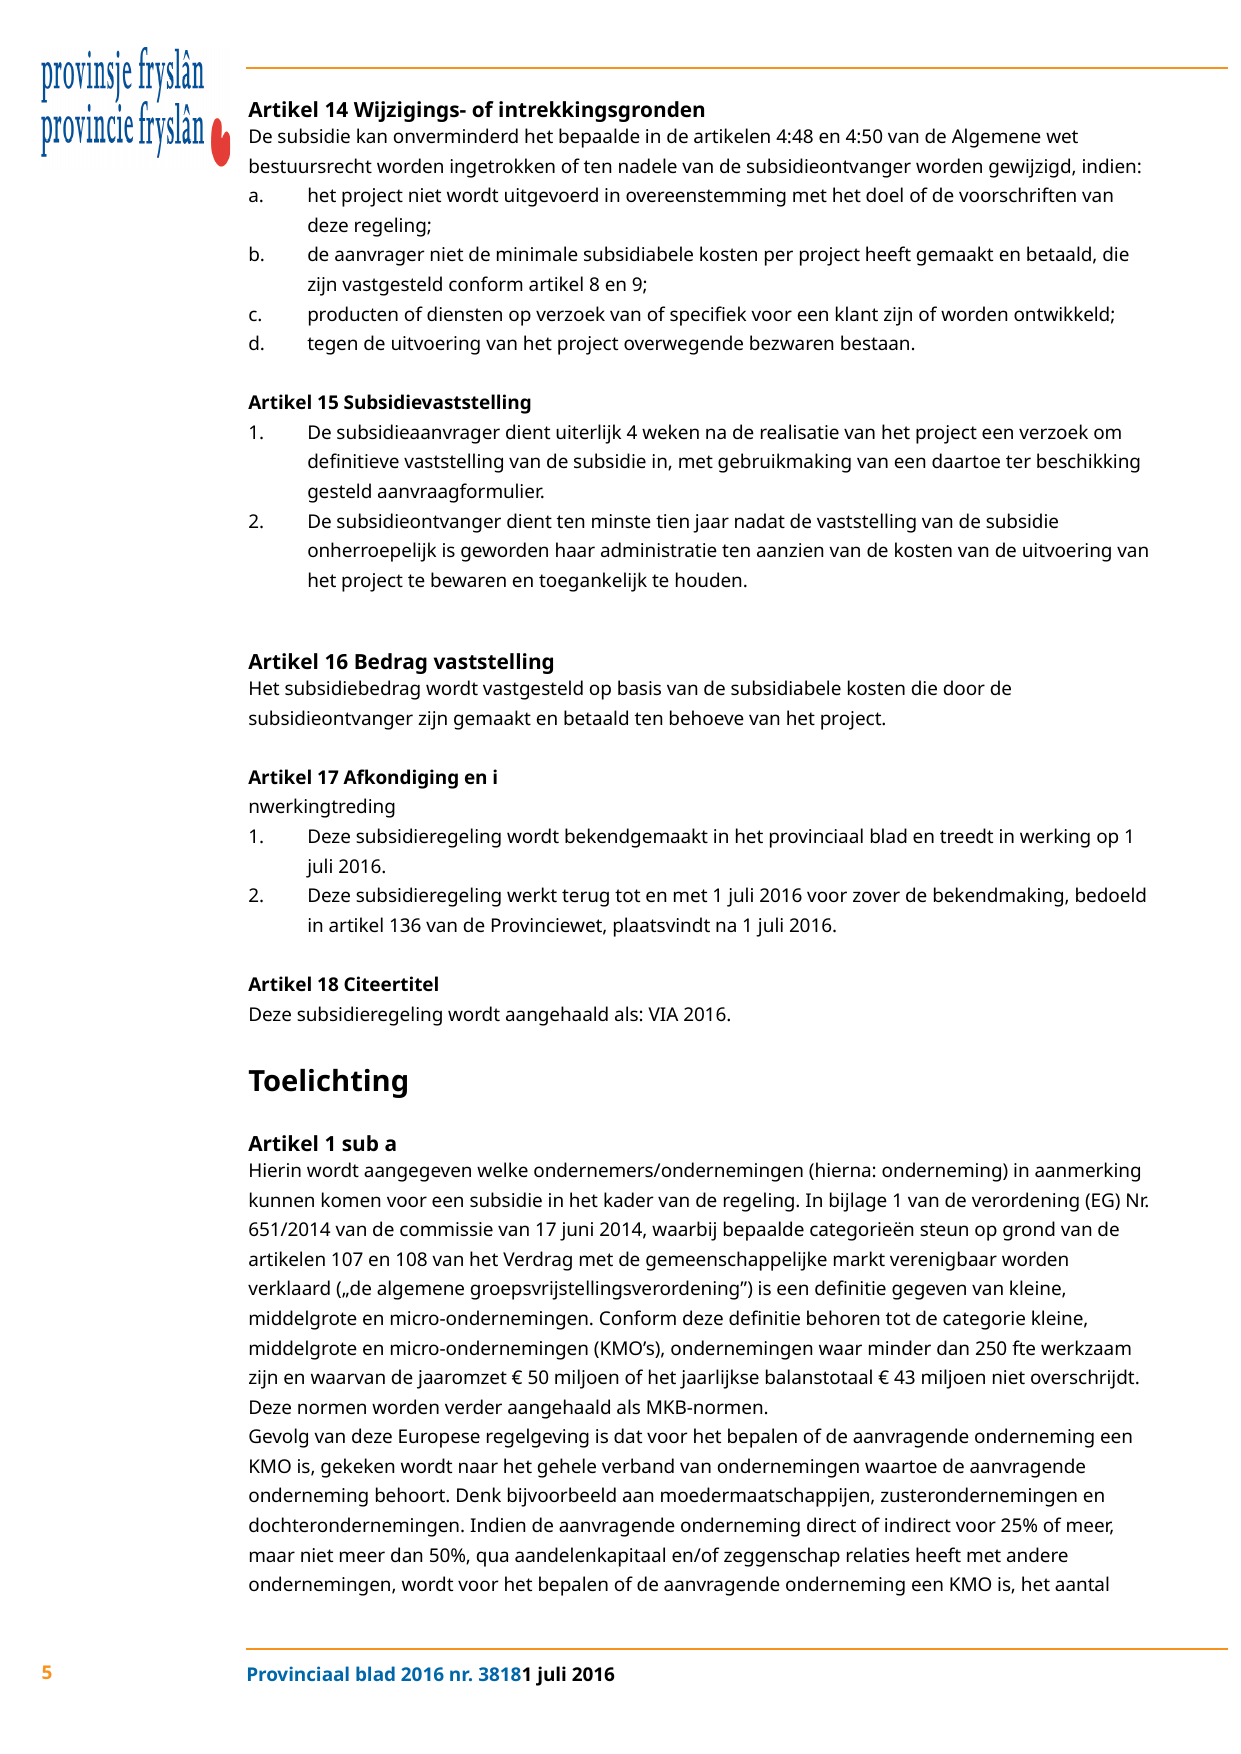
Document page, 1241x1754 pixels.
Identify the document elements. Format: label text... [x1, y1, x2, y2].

text nwerkingtreding [248, 794, 1152, 819]
list Deze subsidieregeling wordt bekendgemaakt in het provinciaal blad en treedt in werking op 1 juli 2016. [248, 823, 1152, 879]
list de aanvrager niet de minimale subsidiabele kosten per project heeft gemaakt en betaald, die zijn vastgesteld conform artikel 8 en 9; [248, 242, 1152, 297]
list Deze subsidieregeling werkt terug tot en met 1 juli 2016 voor zover de bekendmaking, bedoeld in artikel 136 van de Provinciewet, plaatsvindt na 1 juli 2016. [248, 882, 1152, 938]
text De subsidie kan onverminderd het bepaalde in de artikelen 4:48 en 4:50 van de Algemene wet bestuursrecht worden ingetrokken of ten nadele van de subsidieontvanger worden gewijzigd, indien: [248, 123, 1152, 178]
list tegen de uitvoering van het project overwegende bezwaren bestaan. [248, 330, 1152, 356]
text Artikel 1 sub a [248, 1129, 1152, 1157]
text Deze subsidieregeling wordt aangehaald als: VIA 2016. [248, 1001, 1152, 1027]
text Gevolg van deze Europese regelgeving is dat voor het bepalen of de aanvragende onderneming een KMO is, gekeken wordt naar het gehele verband van ondernemingen waartoe de aanvragende onderneming behoort. Denk bijvoorbeeld aan moedermaatschappijen, zusterondernemingen en dochterondernemingen. Indien de aanvragende onderneming direct of indirect voor 25% of meer, maar niet meer dan 50%, qua aandelenkapitaal en/of zeggenschap relaties heeft met andere ondernemingen, wordt voor het bepalen of de aanvragende onderneming een KMO is, het aantal [248, 1423, 1152, 1597]
text Artikel 17 Afkondiging en i [248, 764, 1152, 790]
text Het subsidiebedrag wordt vastgesteld op basis van de subsidiabele kosten die door de subsidieontvanger zijn gemaakt en betaald ten behoeve van het project. [248, 675, 1152, 731]
picture [41, 47, 231, 172]
list De subsidieaanvrager dient uiterlijk 4 weken na de realisatie van het project een verzoek om definitieve vaststelling van de subsidie in, met gebruikmaking van een daartoe ter beschikking gesteld aanvraagformulier. [248, 419, 1152, 504]
list het project niet wordt uitgevoerd in overeenstemming met het doel of de voorschriften van deze regeling; [248, 182, 1152, 238]
text Artikel 14 Wijzigings- of intrekkingsgronden [248, 95, 1152, 123]
text Artikel 16 Bedrag vaststelling [248, 647, 1152, 675]
text Artikel 15 Subsidievaststelling [248, 389, 1152, 415]
text Toelichting [248, 1060, 1152, 1100]
list producten of diensten op verzoek van of specifiek voor een klant zijn of worden ontwikkeld; [248, 301, 1152, 326]
text Hierin wordt aangegeven welke ondernemers/ondernemingen (hierna: onderneming) in aanmerking kunnen komen voor een subsidie in het kader van de regeling. In bijlage 1 van de verordening (EG) Nr. 651/2014 van de commissie van 17 juni 2014, waarbij bepaalde categorieën steun op grond van de artikelen 107 en 108 van het Verdrag met de gemeenschappelijke markt verenigbaar worden verklaard („de algemene groepsvrijstellingsverordening”) is een definitie gegeven van kleine, middelgrote en micro-ondernemingen. Conform deze definitie behoren tot de categorie kleine, middelgrote en micro-ondernemingen (KMO’s), ondernemingen waar minder dan 250 fte werkzaam zijn en waarvan de jaaromzet € 50 miljoen of het jaarlijkse balanstotaal € 43 miljoen niet overschrijdt. Deze normen worden verder aangehaald als MKB-normen. [248, 1157, 1152, 1420]
text Artikel 18 Citeertitel [248, 971, 1152, 997]
list De subsidieontvanger dient ten minste tien jaar nadat de vaststelling van de subsidie onherroepelijk is geworden haar administratie ten aanzien van de kosten van de uitvoering van het project te bewaren en toegankelijk te houden. [248, 508, 1152, 593]
